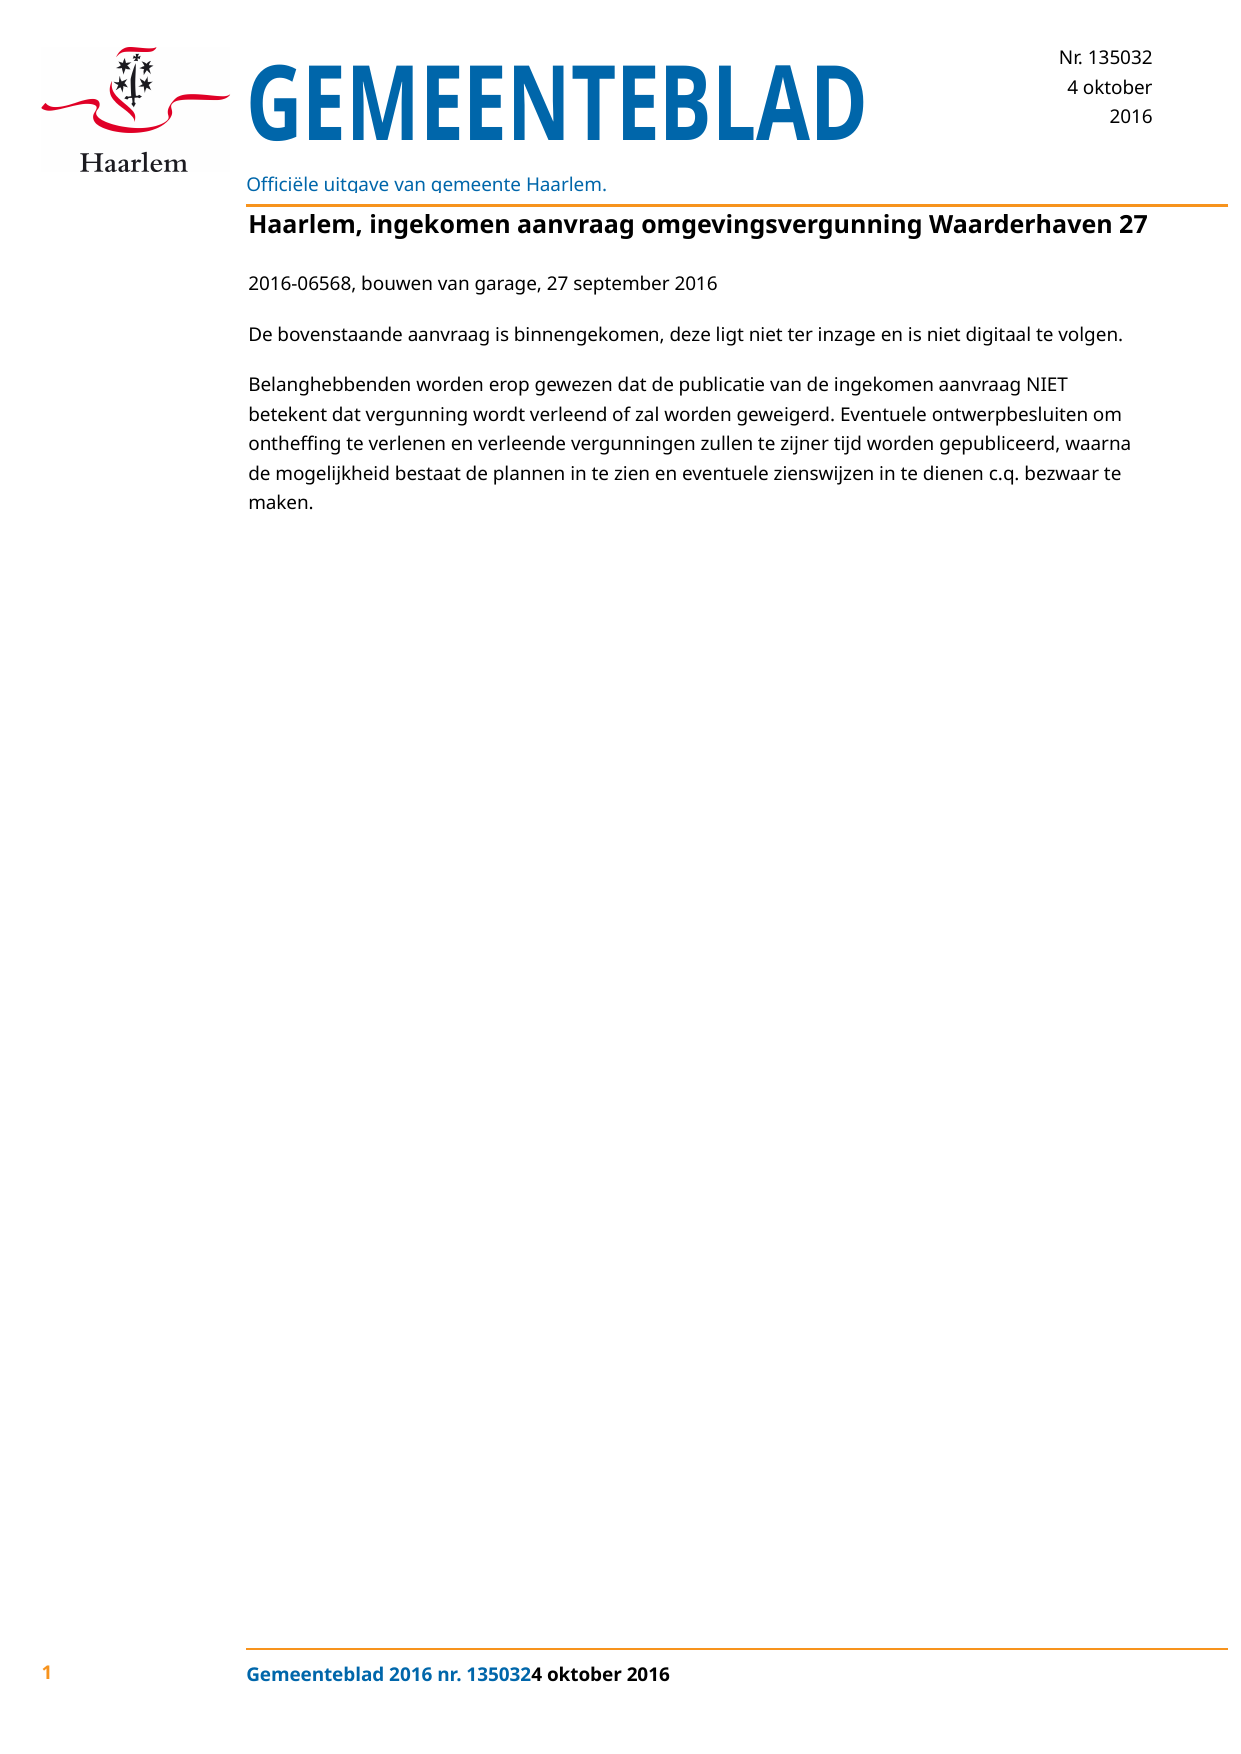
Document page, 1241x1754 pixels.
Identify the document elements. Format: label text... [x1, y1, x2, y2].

text Belanghebbenden worden erop gewezen dat de publicatie van de ingekomen aanvraag NIET betekent dat vergunning wordt verleend of zal worden geweigerd. Eventuele ontwerpbesluiten om ontheffing te verlenen en verleende vergunningen zullen te zijner tijd worden gepubliceerd, waarna de mogelijkheid bestaat de plannen in te zien en eventuele zienswijzen in te dienen c.q. bezwaar te maken. [248, 371, 1152, 515]
picture [41, 47, 231, 172]
text 2016-06568, bouwen van garage, 27 september 2016 [248, 270, 1152, 296]
text De bovenstaande aanvraag is binnengekomen, deze ligt niet ter inzage en is niet digitaal te volgen. [248, 321, 1152, 346]
text Haarlem, ingekomen aanvraag omgevingsvergunning Waarderhaven 27 [248, 207, 1152, 241]
